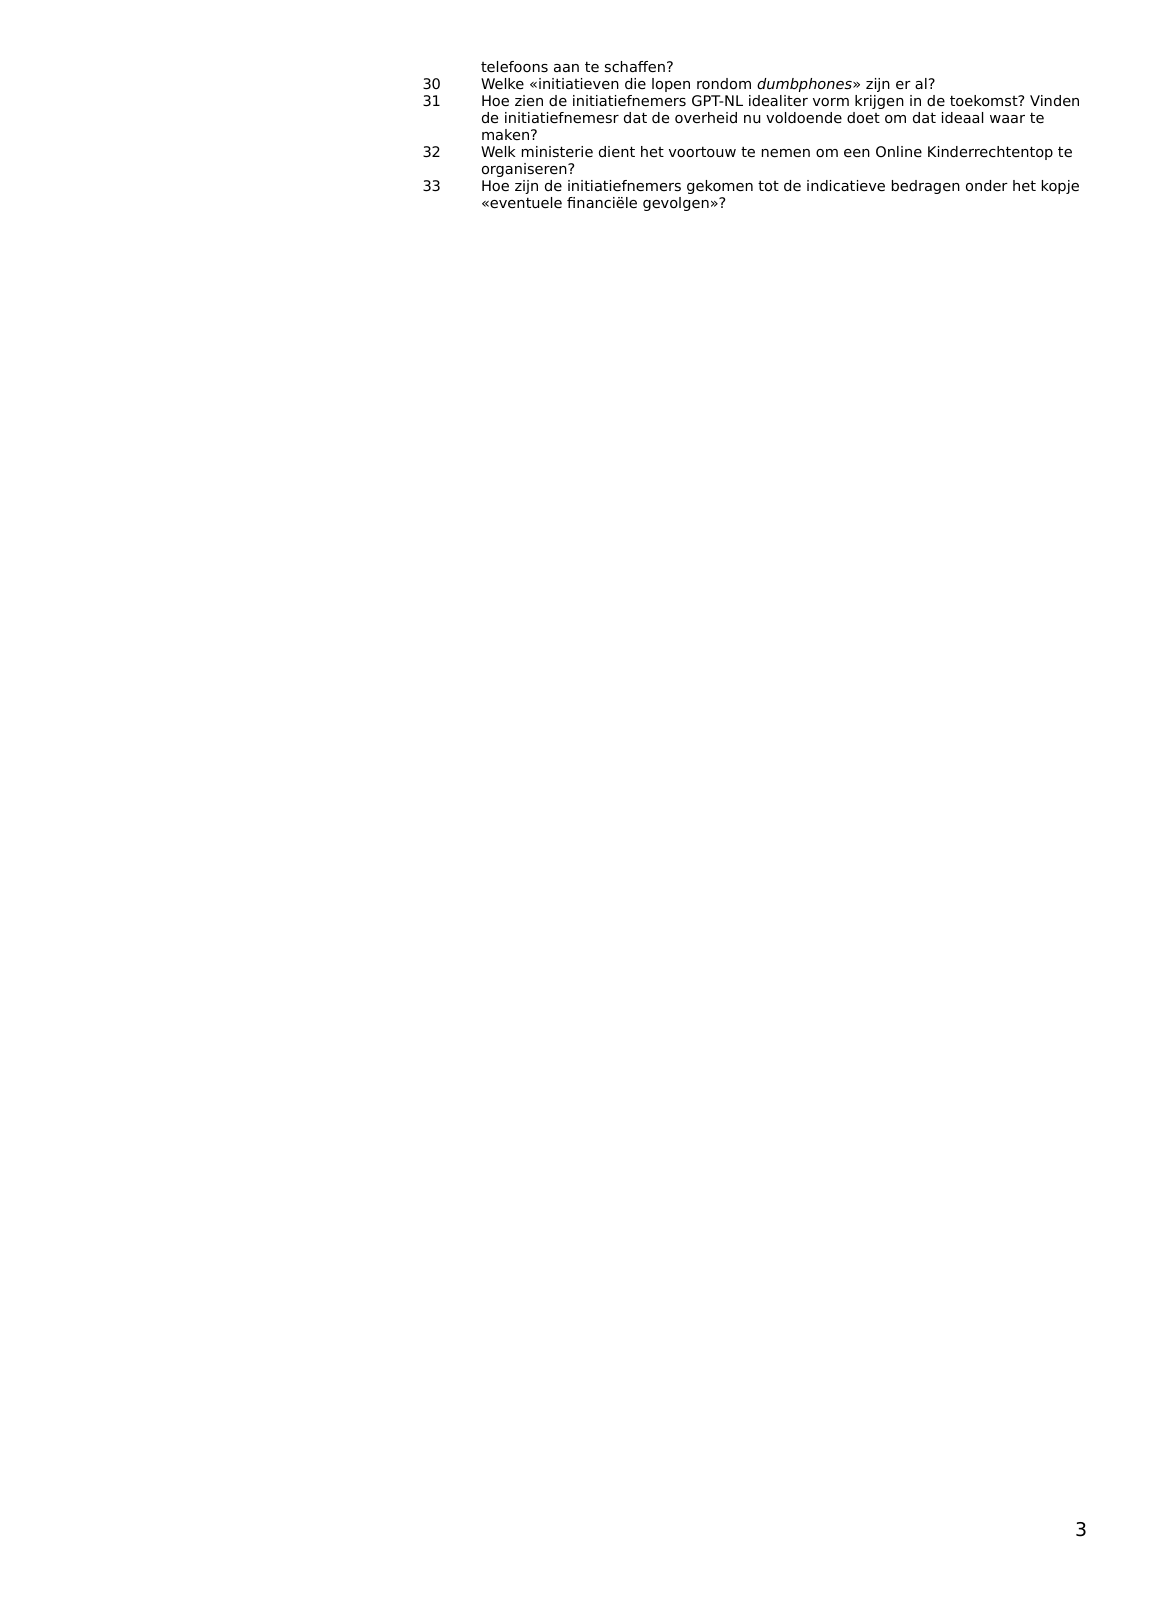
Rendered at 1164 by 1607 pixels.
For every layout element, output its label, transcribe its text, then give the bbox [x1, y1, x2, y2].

table_cell Hoe zien de initiatiefnemers GPT-NL idealiter vorm krijgen in de toekomst? Vinden de initiatiefnemesr dat de overheid nu voldoende doet om dat ideaal waar te maken? [475, 93, 1087, 144]
table_cell Hoe zijn de initiatiefnemers gekomen tot de indicatieve bedragen onder het kopje «eventuele financiële gevolgen»? [475, 178, 1087, 212]
table_cell [422, 59, 475, 76]
table_cell Welk ministerie dient het voortouw te nemen om een Online Kinderrechtentop te organiseren? [475, 144, 1087, 178]
table_cell 33 [422, 178, 475, 212]
table_cell 32 [422, 144, 475, 178]
table_cell 30 [422, 76, 475, 93]
table_cell Welke «initiatieven die lopen rondom dumbphones» zijn er al? [475, 76, 1087, 93]
table_cell telefoons aan te schaffen? [475, 59, 1087, 76]
table_cell 31 [422, 93, 475, 144]
